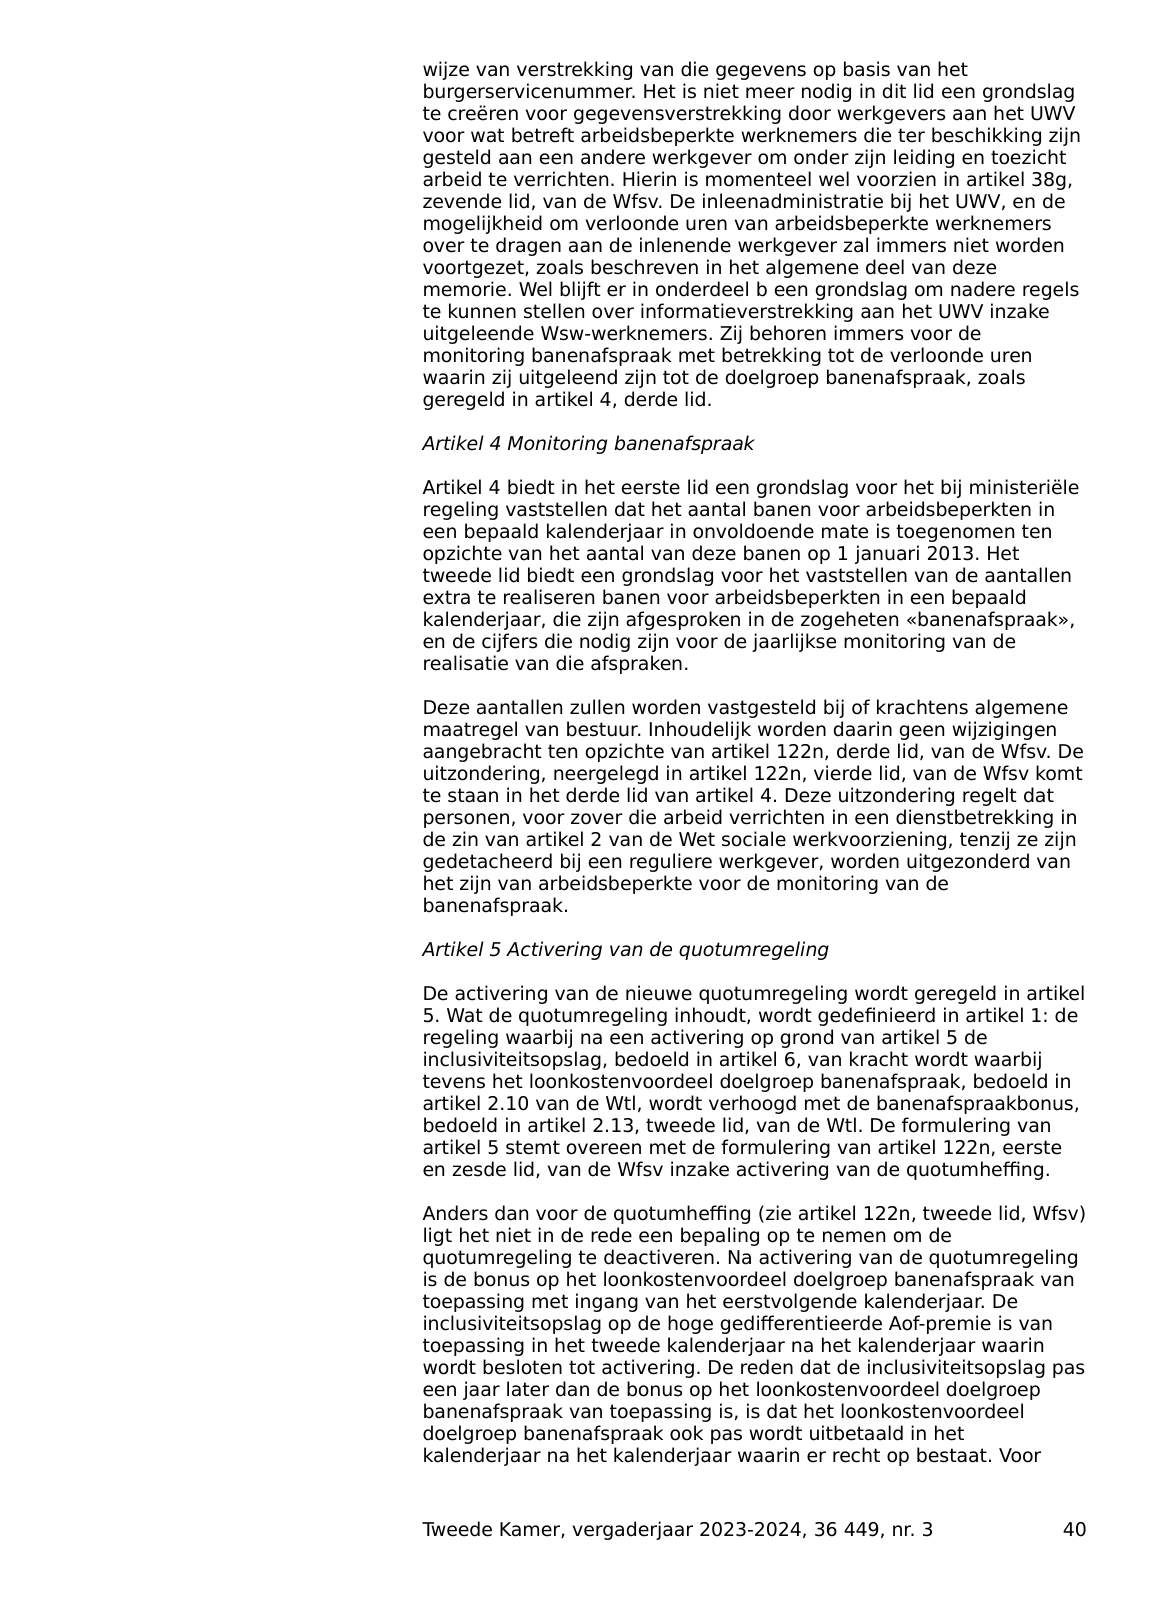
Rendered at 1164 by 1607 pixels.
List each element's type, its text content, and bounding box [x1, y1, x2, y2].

text wijze van verstrekking van die gegevens op basis van het burgerservicenummer. Het is niet meer nodig in dit lid een grondslag te creëren voor gegevensverstrekking door werkgevers aan het UWV voor wat betreft arbeidsbeperkte werknemers die ter beschikking zijn gesteld aan een andere werkgever om onder zijn leiding en toezicht arbeid te verrichten. Hierin is momenteel wel voorzien in artikel 38g, zevende lid, van de Wfsv. De inleenadministratie bij het UWV, en de mogelijkheid om verloonde uren van arbeidsbeperkte werknemers over te dragen aan de inlenende werkgever zal immers niet worden voortgezet, zoals beschreven in het algemene deel van deze memorie. Wel blijft er in onderdeel b een grondslag om nadere regels te kunnen stellen over informatieverstrekking aan het UWV inzake uitgeleende Wsw-werknemers. Zij behoren immers voor de monitoring banenafspraak met betrekking tot de verloonde uren waarin zij uitgeleend zijn tot de doelgroep banenafspraak, zoals geregeld in artikel 4, derde lid. [422, 59, 1087, 411]
text De activering van de nieuwe quotumregeling wordt geregeld in artikel 5. Wat de quotumregeling inhoudt, wordt gedefinieerd in artikel 1: de regeling waarbij na een activering op grond van artikel 5 de inclusiviteitsopslag, bedoeld in artikel 6, van kracht wordt waarbij tevens het loonkostenvoordeel doelgroep banenafspraak, bedoeld in artikel 2.10 van de Wtl, wordt verhoogd met de banenafspraakbonus, bedoeld in artikel 2.13, tweede lid, van de Wtl. De formulering van artikel 5 stemt overeen met de formulering van artikel 122n, eerste en zesde lid, van de Wfsv inzake activering van de quotumheffing. [422, 983, 1087, 1181]
text Artikel 4 biedt in het eerste lid een grondslag voor het bij ministeriële regeling vaststellen dat het aantal banen voor arbeidsbeperkten in een bepaald kalenderjaar in onvoldoende mate is toegenomen ten opzichte van het aantal van deze banen op 1 januari 2013. Het tweede lid biedt een grondslag voor het vaststellen van de aantallen extra te realiseren banen voor arbeidsbeperkten in een bepaald kalenderjaar, die zijn afgesproken in de zogeheten «banenafspraak», en de cijfers die nodig zijn voor de jaarlijkse monitoring van de realisatie van die afspraken. [422, 477, 1087, 675]
text Anders dan voor de quotumheffing (zie artikel 122n, tweede lid, Wfsv) ligt het niet in de rede een bepaling op te nemen om de quotumregeling te deactiveren. Na activering van de quotumregeling is de bonus op het loonkostenvoordeel doelgroep banenafspraak van toepassing met ingang van het eerstvolgende kalenderjaar. De inclusiviteitsopslag op de hoge gedifferentieerde Aof-premie is van toepassing in het tweede kalenderjaar na het kalenderjaar waarin wordt besloten tot activering. De reden dat de inclusiviteitsopslag pas een jaar later dan de bonus op het loonkostenvoordeel doelgroep banenafspraak van toepassing is, is dat het loonkostenvoordeel doelgroep banenafspraak ook pas wordt uitbetaald in het kalenderjaar na het kalenderjaar waarin er recht op bestaat. Voor [422, 1203, 1087, 1467]
subtitle Artikel 5 Activering van de quotumregeling [422, 939, 1087, 961]
subtitle Artikel 4 Monitoring banenafspraak [422, 433, 1087, 455]
text Deze aantallen zullen worden vastgesteld bij of krachtens algemene maatregel van bestuur. Inhoudelijk worden daarin geen wijzigingen aangebracht ten opzichte van artikel 122n, derde lid, van de Wfsv. De uitzondering, neergelegd in artikel 122n, vierde lid, van de Wfsv komt te staan in het derde lid van artikel 4. Deze uitzondering regelt dat personen, voor zover die arbeid verrichten in een dienstbetrekking in de zin van artikel 2 van de Wet sociale werkvoorziening, tenzij ze zijn gedetacheerd bij een reguliere werkgever, worden uitgezonderd van het zijn van arbeidsbeperkte voor de monitoring van de banenafspraak. [422, 697, 1087, 917]
